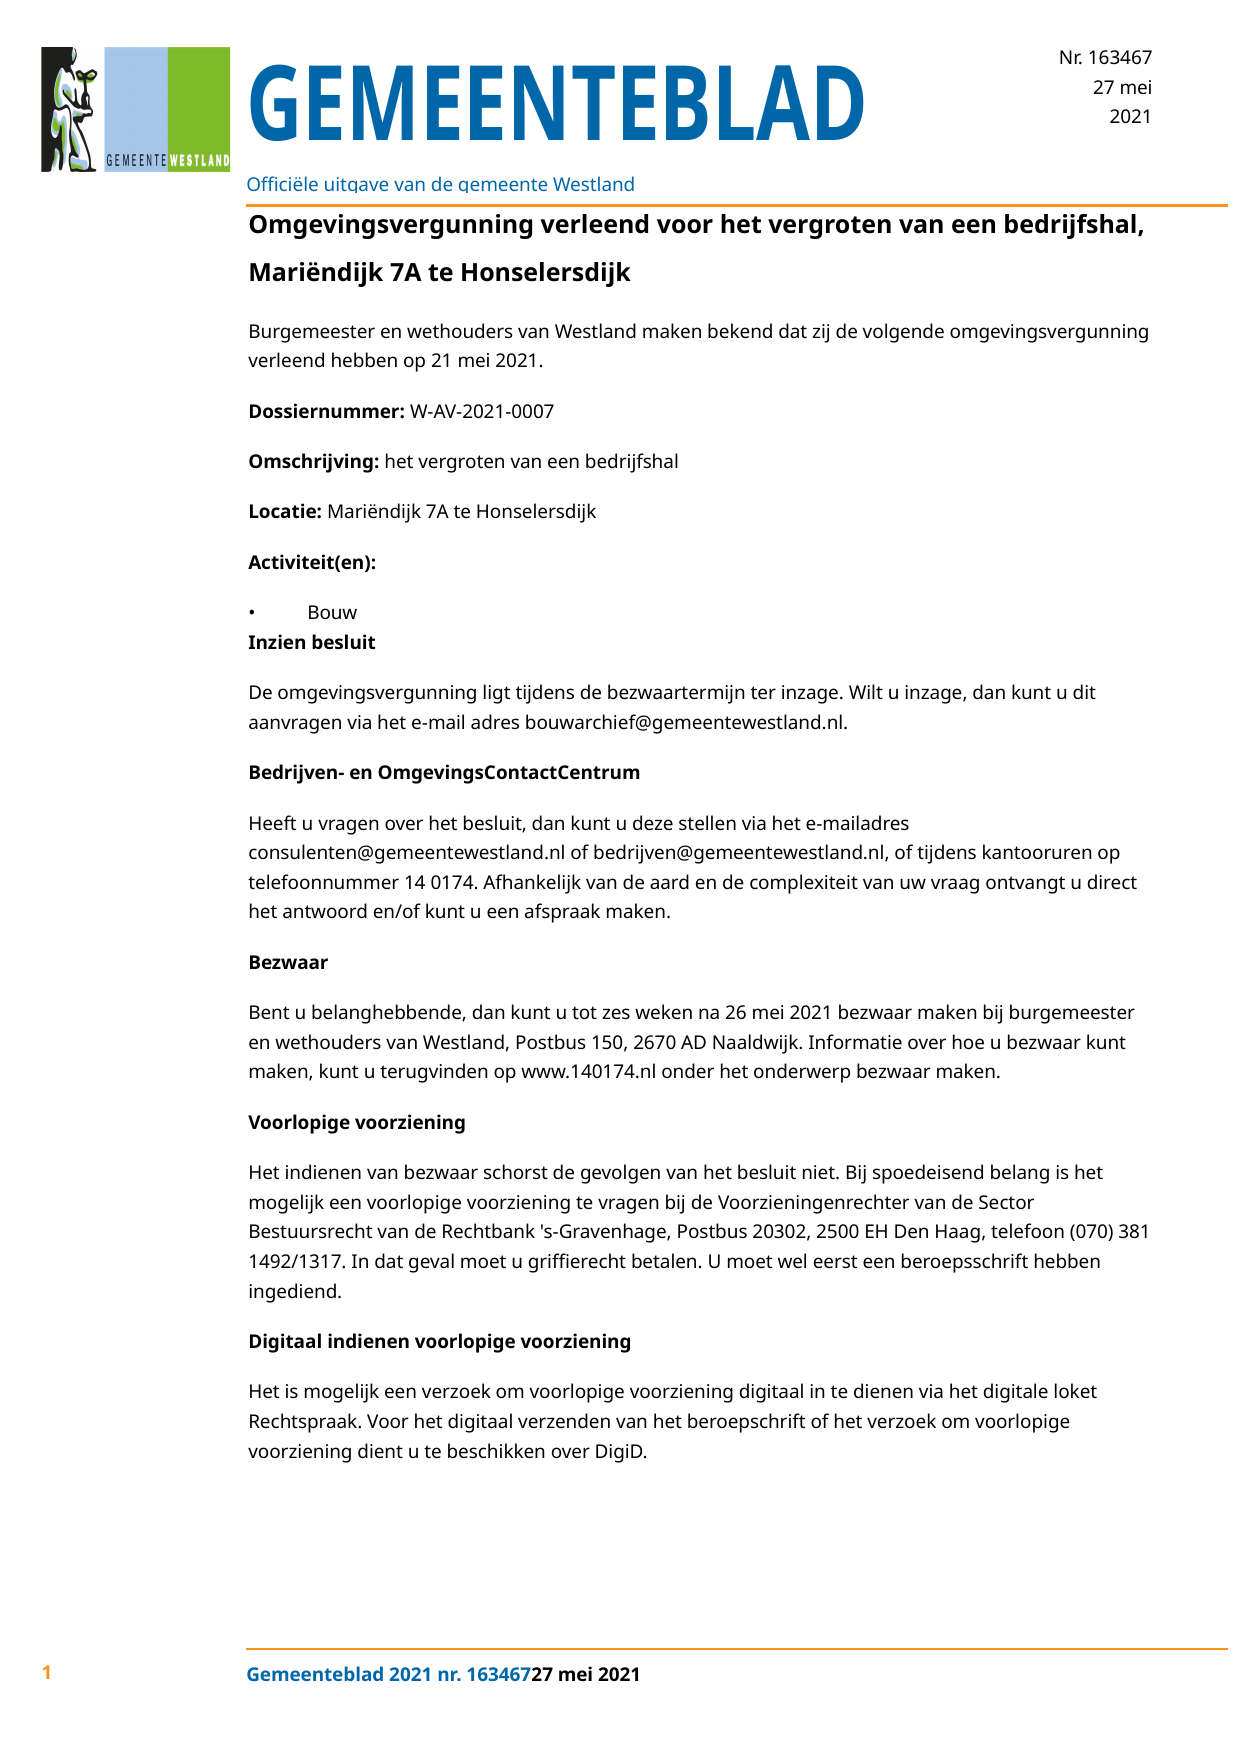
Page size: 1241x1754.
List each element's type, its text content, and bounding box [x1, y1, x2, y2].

text De omgevingsvergunning ligt tijdens de bezwaartermijn ter inzage. Wilt u inzage, dan kunt u dit aanvragen via het e-mail adres bouwarchief@gemeentewestland.nl. [248, 679, 1152, 735]
text Activiteit(en): [248, 549, 1152, 575]
list Bouw [248, 599, 1152, 625]
text Burgemeester en wethouders van Westland maken bekend dat zij de volgende omgevingsvergunning verleend hebben op 21 mei 2021. [248, 318, 1152, 373]
text Bent u belanghebbende, dan kunt u tot zes weken na 26 mei 2021 bezwaar maken bij burgemeester en wethouders van Westland, Postbus 150, 2670 AD Naaldwijk. Informatie over hoe u bezwaar kunt maken, kunt u terugvinden op www.140174.nl onder het onderwerp bezwaar maken. [248, 999, 1152, 1084]
text Omgevingsvergunning verleend voor het vergroten van een bedrijfshal, Mariëndijk 7A te Honselersdijk [248, 207, 1152, 288]
text Heeft u vragen over het besluit, dan kunt u deze stellen via het e-mailadres consulenten@gemeentewestland.nl of bedrijven@gemeentewestland.nl, of tijdens kantooruren op telefoonnummer 14 0174. Afhankelijk van de aard en de complexiteit van uw vraag ontvangt u direct het antwoord en/of kunt u een afspraak maken. [248, 810, 1152, 924]
text Bedrijven- en OmgevingsContactCentrum [248, 759, 1152, 785]
text Omschrijving: het vergroten van een bedrijfshal [248, 448, 1152, 474]
text Het indienen van bezwaar schorst de gevolgen van het besluit niet. Bij spoedeisend belang is het mogelijk een voorlopige voorziening te vragen bij de Voorzieningenrechter van de Sector Bestuursrecht van de Rechtbank 's-Gravenhage, Postbus 20302, 2500 EH Den Haag, telefoon (070) 381 1492/1317. In dat geval moet u griffierecht betalen. U moet wel eerst een beroepsschrift hebben ingediend. [248, 1159, 1152, 1304]
text Digitaal indienen voorlopige voorziening [248, 1328, 1152, 1354]
text Inzien besluit [248, 629, 1152, 655]
text Voorlopige voorziening [248, 1109, 1152, 1135]
text Bezwaar [248, 949, 1152, 975]
text Locatie: Mariëndijk 7A te Honselersdijk [248, 499, 1152, 524]
text Dossiernummer: W-AV-2021-0007 [248, 398, 1152, 424]
text Het is mogelijk een verzoek om voorlopige voorziening digitaal in te dienen via het digitale loket Rechtspraak. Voor het digitaal verzenden van het beroepschrift of het verzoek om voorlopige voorziening dient u te beschikken over DigiD. [248, 1379, 1152, 1464]
picture [41, 47, 231, 172]
